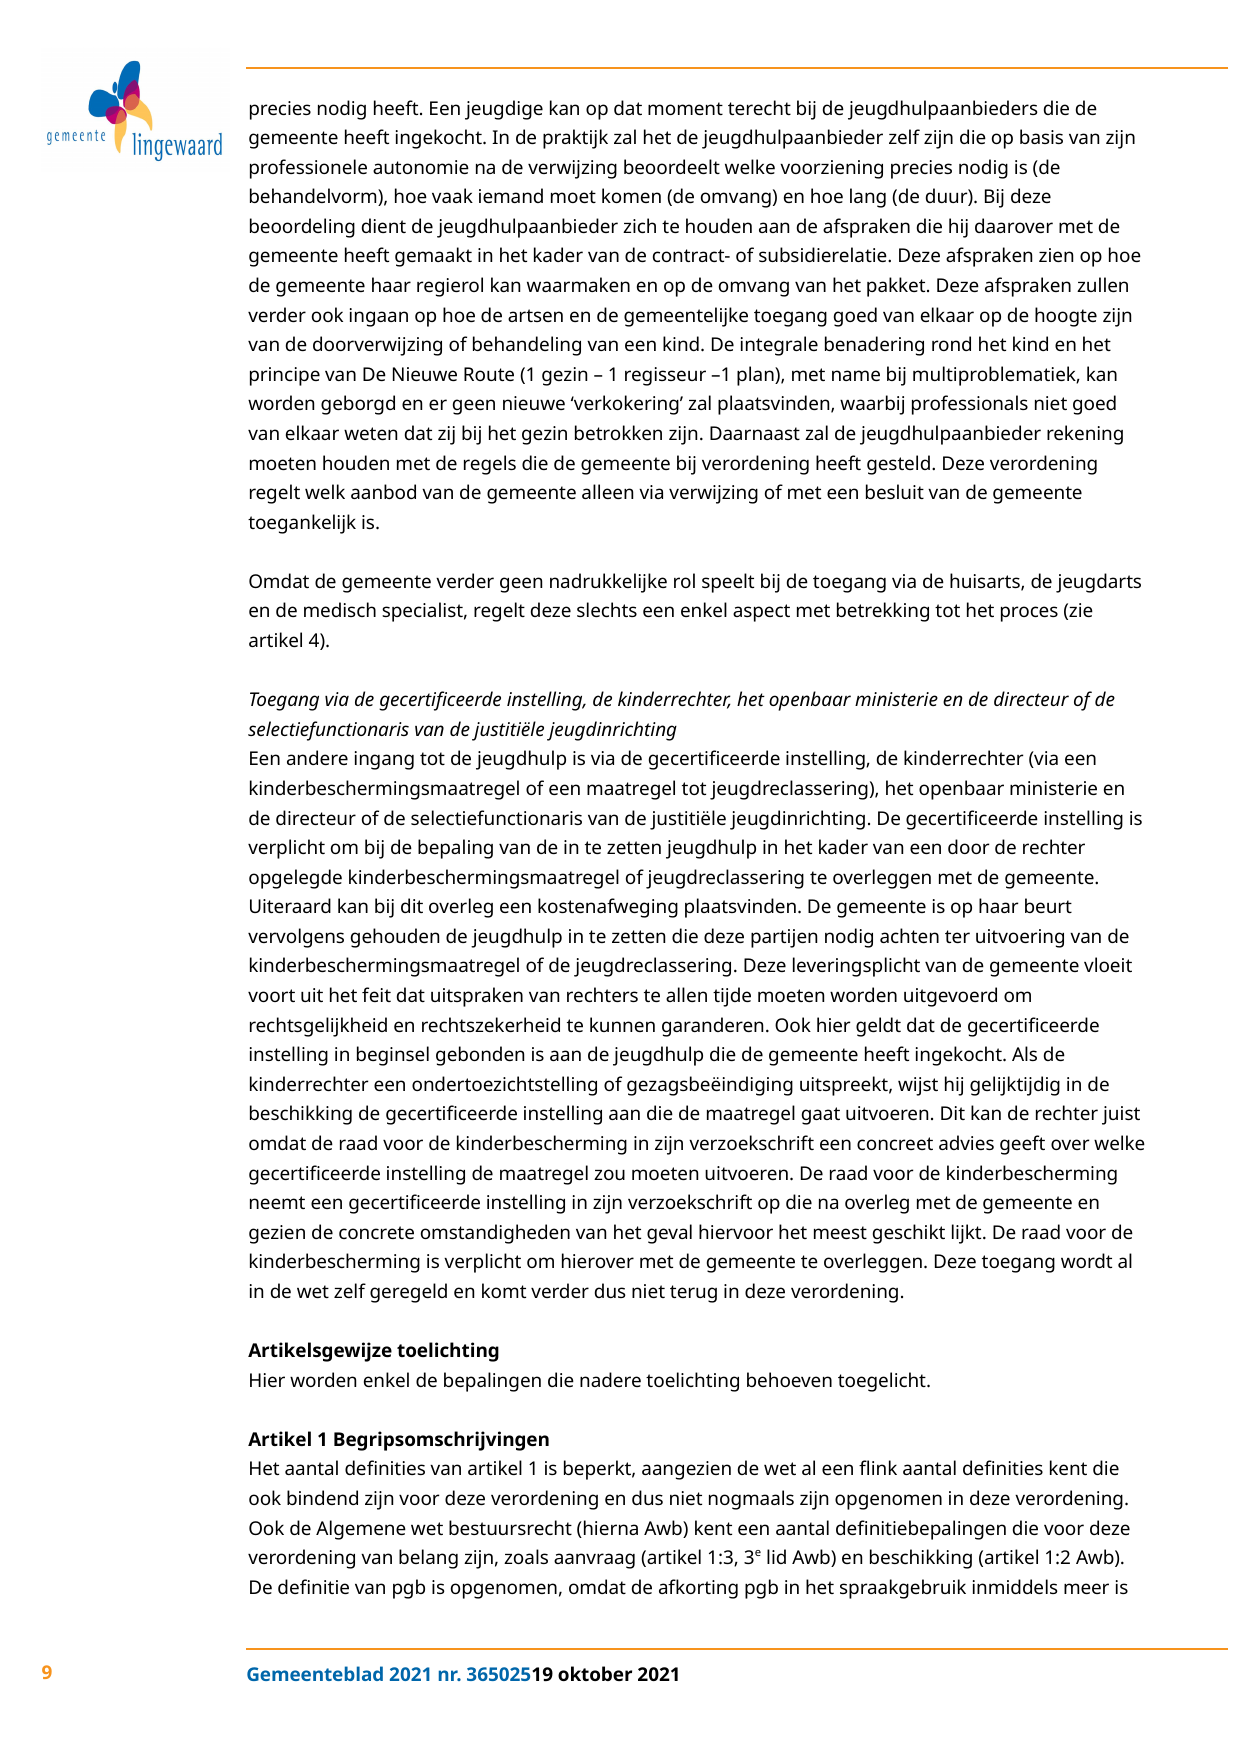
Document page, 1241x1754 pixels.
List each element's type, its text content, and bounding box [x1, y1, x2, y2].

text precies nodig heeft. Een jeugdige kan op dat moment terecht bij de jeugdhulpaanbieders die de gemeente heeft ingekocht. In de praktijk zal het de jeugdhulpaanbieder zelf zijn die op basis van zijn professionele autonomie na de verwijzing beoordeelt welke voorziening precies nodig is (de behandelvorm), hoe vaak iemand moet komen (de omvang) en hoe lang (de duur). Bij deze beoordeling dient de jeugdhulpaanbieder zich te houden aan de afspraken die hij daarover met de gemeente heeft gemaakt in het kader van de contract- of subsidierelatie. Deze afspraken zien op hoe de gemeente haar regierol kan waarmaken en op de omvang van het pakket. Deze afspraken zullen verder ook ingaan op hoe de artsen en de gemeentelijke toegang goed van elkaar op de hoogte zijn van de doorverwijzing of behandeling van een kind. De integrale benadering rond het kind en het principe van De Nieuwe Route (1 gezin – 1 regisseur –1 plan), met name bij multiproblematiek, kan worden geborgd en er geen nieuwe ‘verkokering’ zal plaatsvinden, waarbij professionals niet goed van elkaar weten dat zij bij het gezin betrokken zijn. Daarnaast zal de jeugdhulpaanbieder rekening moeten houden met de regels die de gemeente bij verordening heeft gesteld. Deze verordening regelt welk aanbod van de gemeente alleen via verwijzing of met een besluit van de gemeente toegankelijk is. [248, 95, 1152, 535]
text Omdat de gemeente verder geen nadrukkelijke rol speelt bij de toegang via de huisarts, de jeugdarts en de medisch specialist, regelt deze slechts een enkel aspect met betrekking tot het proces (zie artikel 4). [248, 568, 1152, 653]
text Een andere ingang tot de jeugdhulp is via de gecertificeerde instelling, de kinderrechter (via een kinderbeschermingsmaatregel of een maatregel tot jeugdreclassering), het openbaar ministerie en de directeur of de selectiefunctionaris van de justitiële jeugdinrichting. De gecertificeerde instelling is verplicht om bij de bepaling van de in te zetten jeugdhulp in het kader van een door de rechter opgelegde kinderbeschermingsmaatregel of jeugdreclassering te overleggen met de gemeente. Uiteraard kan bij dit overleg een kostenafweging plaatsvinden. De gemeente is op haar beurt vervolgens gehouden de jeugdhulp in te zetten die deze partijen nodig achten ter uitvoering van de kinderbeschermingsmaatregel of de jeugdreclassering. Deze leveringsplicht van de gemeente vloeit voort uit het feit dat uitspraken van rechters te allen tijde moeten worden uitgevoerd om rechtsgelijkheid en rechtszekerheid te kunnen garanderen. Ook hier geldt dat de gecertificeerde instelling in beginsel gebonden is aan de jeugdhulp die de gemeente heeft ingekocht. Als de kinderrechter een ondertoezichtstelling of gezagsbeëindiging uitspreekt, wijst hij gelijktijdig in de beschikking de gecertificeerde instelling aan die de maatregel gaat uitvoeren. Dit kan de rechter juist omdat de raad voor de kinderbescherming in zijn verzoekschrift een concreet advies geeft over welke gecertificeerde instelling de maatregel zou moeten uitvoeren. De raad voor de kinderbescherming neemt een gecertificeerde instelling in zijn verzoekschrift op die na overleg met de gemeente en gezien de concrete omstandigheden van het geval hiervoor het meest geschikt lijkt. De raad voor de kinderbescherming is verplicht om hierover met de gemeente te overleggen. Deze toegang wordt al in de wet zelf geregeld en komt verder dus niet terug in deze verordening. [248, 746, 1152, 1304]
picture [41, 47, 231, 172]
text Hier worden enkel de bepalingen die nadere toelichting behoeven toegelicht. [248, 1367, 1152, 1393]
text Het aantal definities van artikel 1 is beperkt, aangezien de wet al een flink aantal definities kent die ook bindend zijn voor deze verordening en dus niet nogmaals zijn opgenomen in deze verordening. Ook de Algemene wet bestuursrecht (hierna Awb) kent een aantal definitiebepalingen die voor deze verordening van belang zijn, zoals aanvraag (artikel 1:3, 3e lid Awb) en beschikking (artikel 1:2 Awb). [248, 1456, 1152, 1570]
text Artikelsgewijze toelichting [248, 1337, 1152, 1363]
text Artikel 1 Begripsomschrijvingen [248, 1426, 1152, 1452]
text Toegang via de gecertificeerde instelling, de kinderrechter, het openbaar ministerie en de directeur of de selectiefunctionaris van de justitiële jeugdinrichting [248, 686, 1152, 742]
text De definitie van pgb is opgenomen, omdat de afkorting pgb in het spraakgebruik inmiddels meer is [248, 1574, 1152, 1600]
